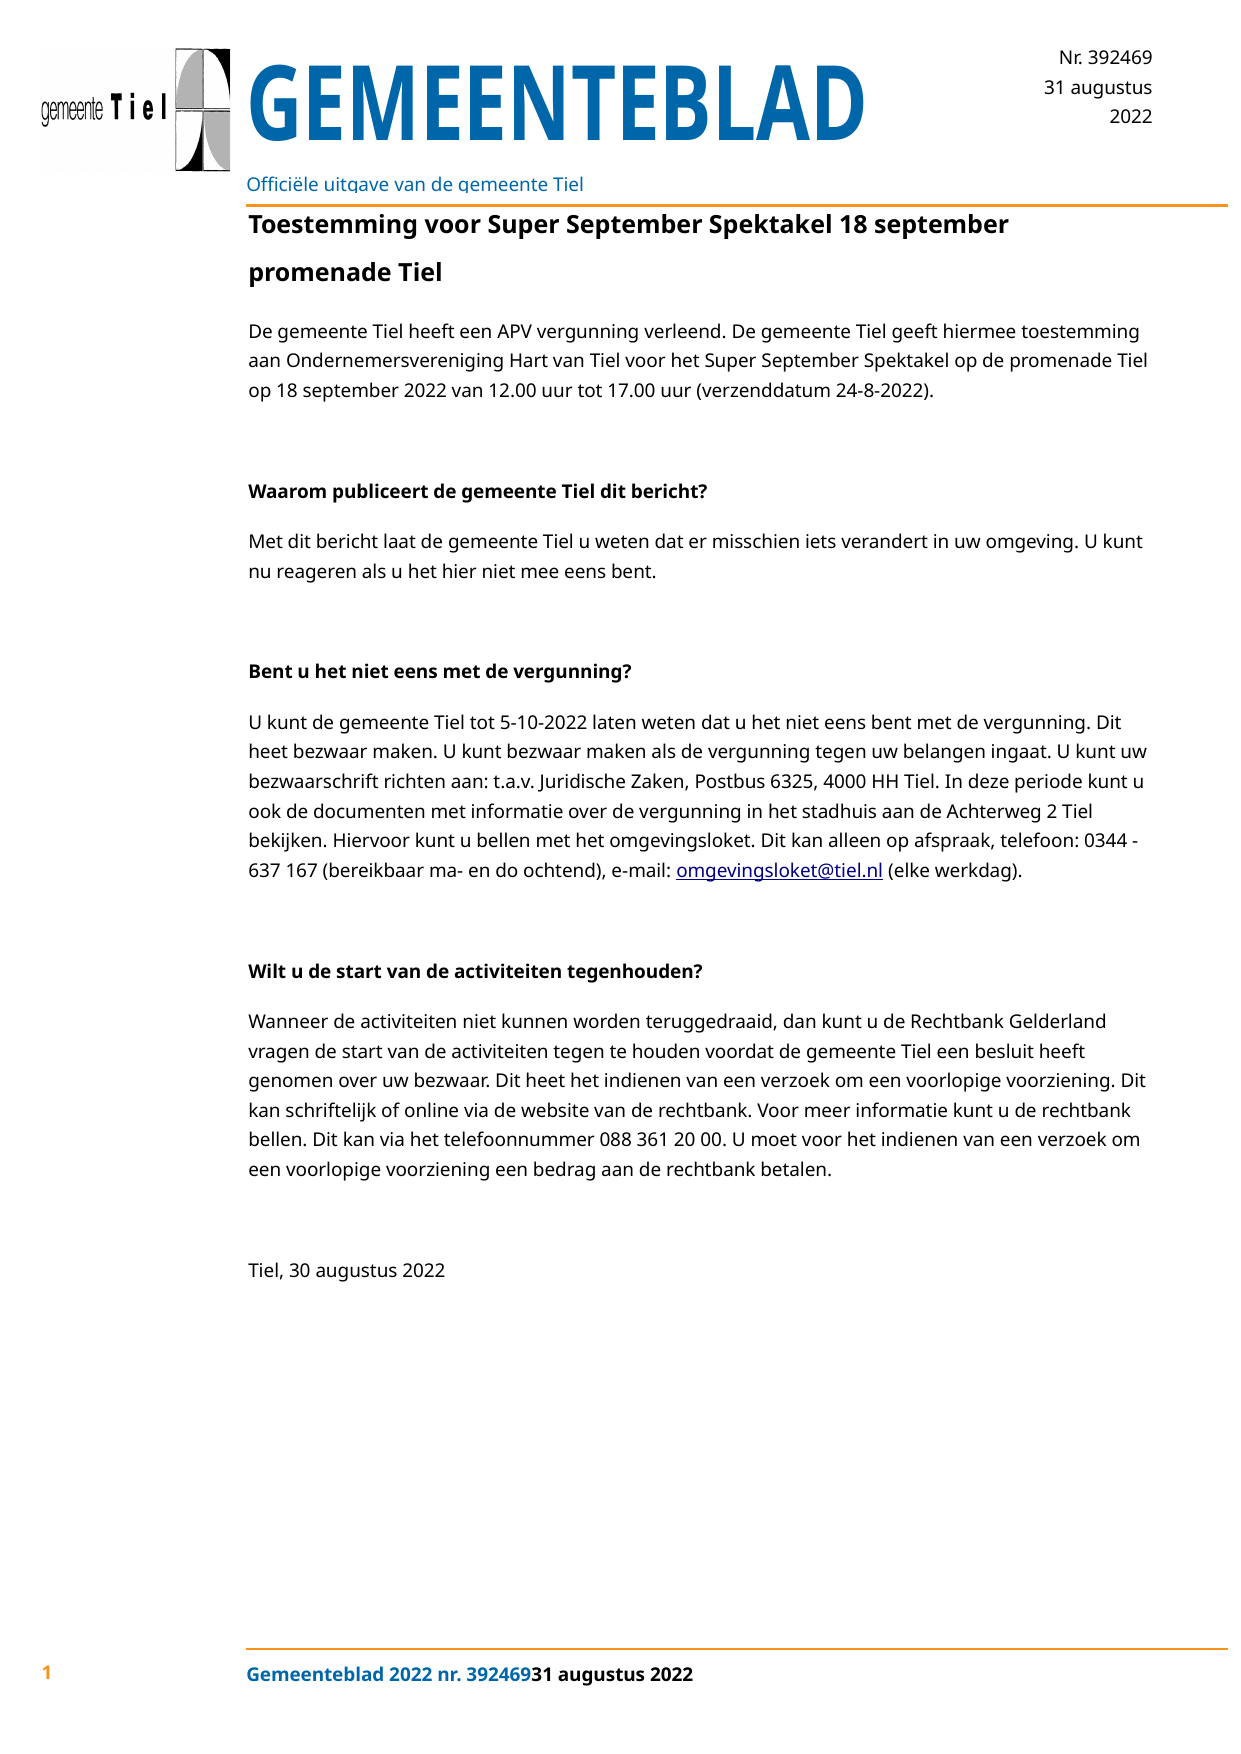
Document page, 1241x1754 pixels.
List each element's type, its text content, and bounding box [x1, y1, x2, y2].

text Waarom publiceert de gemeente Tiel dit bericht? [248, 478, 1152, 504]
text De gemeente Tiel heeft een APV vergunning verleend. De gemeente Tiel geeft hiermee toestemming aan Ondernemersvereniging Hart van Tiel voor het Super September Spektakel op de promenade Tiel op 18 september 2022 van 12.00 uur tot 17.00 uur (verzenddatum 24-8-2022). [248, 318, 1152, 403]
text U kunt de gemeente Tiel tot 5-10-2022 laten weten dat u het niet eens bent met de vergunning. Dit heet bezwaar maken. U kunt bezwaar maken als de vergunning tegen uw belangen ingaat. U kunt uw bezwaarschrift richten aan: t.a.v. Juridische Zaken, Postbus 6325, 4000 HH Tiel. In deze periode kunt u ook de documenten met informatie over de vergunning in het stadhuis aan de Achterweg 2 Tiel bekijken. Hiervoor kunt u bellen met het omgevingsloket. Dit kan alleen op afspraak, telefoon: 0344 - 637 167 (bereikbaar ma- en do ochtend), e-mail: omgevingsloket@tiel.nl (elke werkdag). [248, 709, 1152, 883]
text Met dit bericht laat de gemeente Tiel u weten dat er misschien iets verandert in uw omgeving. U kunt nu reageren als u het hier niet mee eens bent. [248, 528, 1152, 584]
text Wanneer de activiteiten niet kunnen worden teruggedraaid, dan kunt u de Rechtbank Gelderland vragen de start van de activiteiten tegen te houden voordat de gemeente Tiel een besluit heeft genomen over uw bezwaar. Dit heet het indienen van een verzoek om een voorlopige voorziening. Dit kan schriftelijk of online via de website van de rechtbank. Voor meer informatie kunt u de rechtbank bellen. Dit kan via het telefoonnummer 088 361 20 00. U moet voor het indienen van een verzoek om een voorlopige voorziening een bedrag aan de rechtbank betalen. [248, 1008, 1152, 1182]
picture [41, 47, 231, 172]
text Bent u het niet eens met de vergunning? [248, 659, 1152, 684]
text Wilt u de start van de activiteiten tegenhouden? [248, 958, 1152, 984]
text Toestemming voor Super September Spektakel 18 september promenade Tiel [248, 207, 1152, 288]
text Tiel, 30 augustus 2022 [248, 1257, 1152, 1283]
